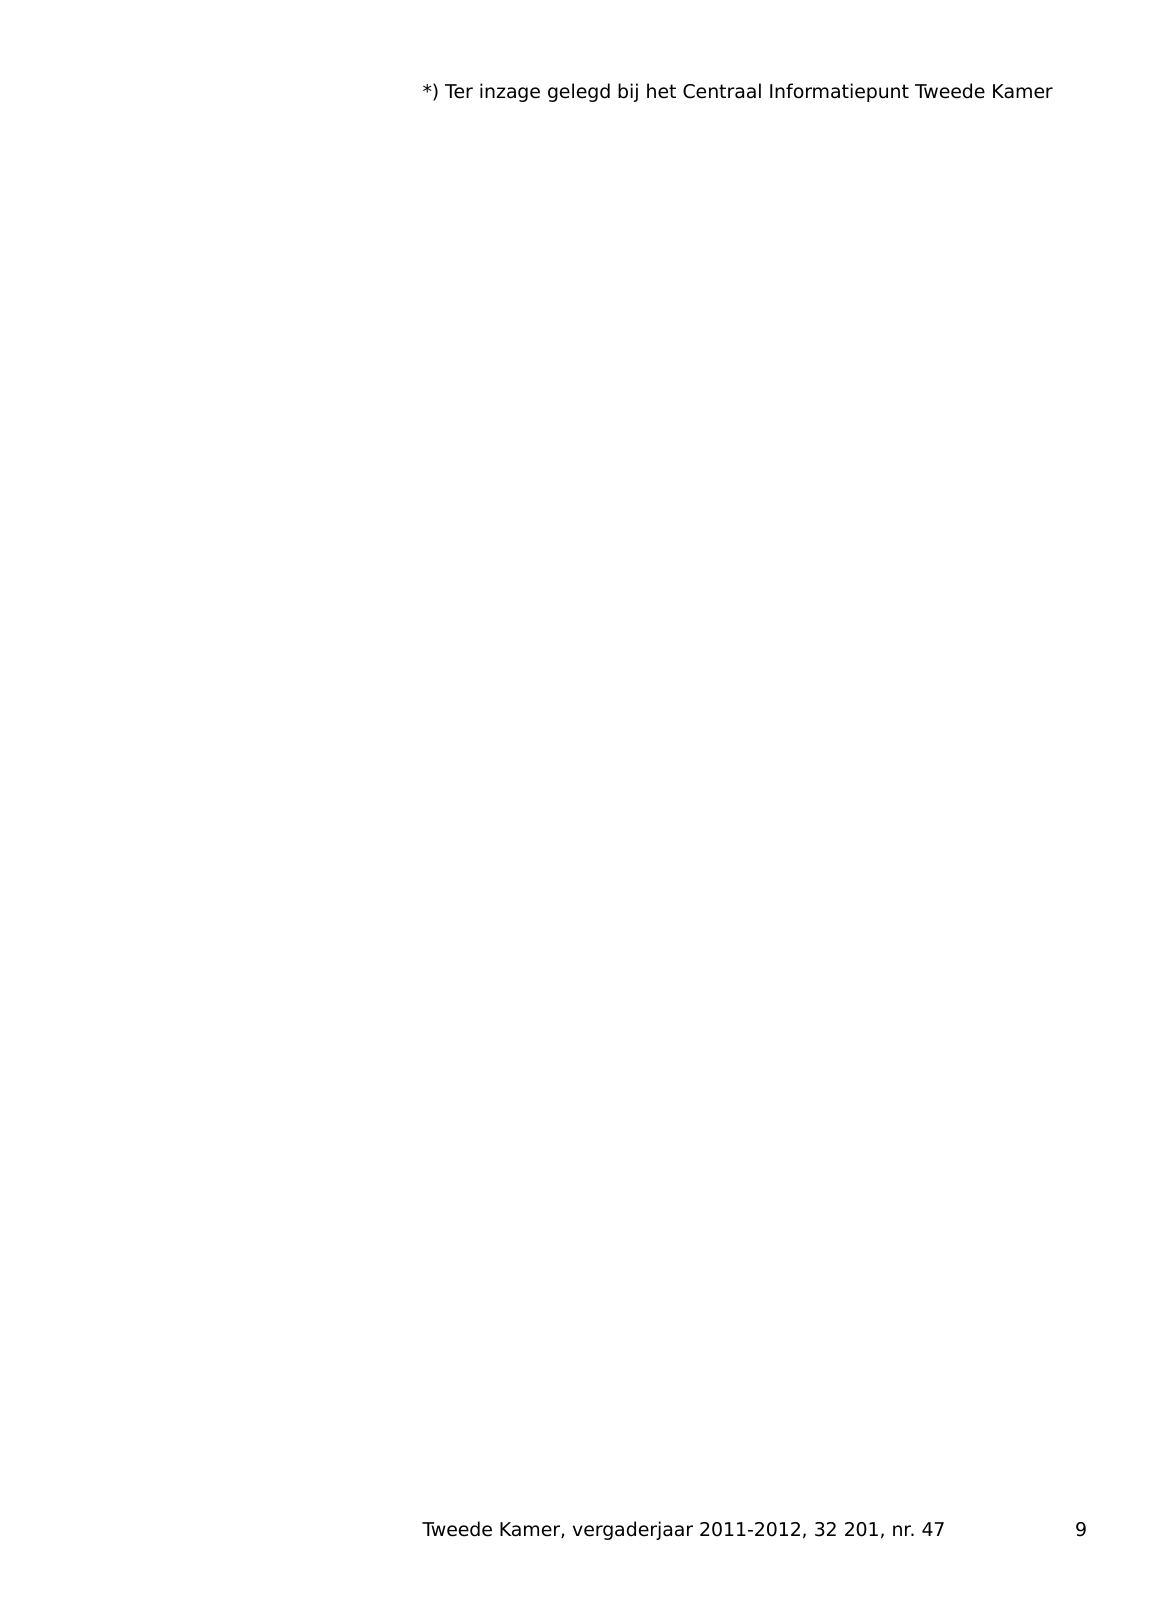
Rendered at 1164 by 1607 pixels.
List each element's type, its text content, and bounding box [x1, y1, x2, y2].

text *) Ter inzage gelegd bij het Centraal Informatiepunt Tweede Kamer [422, 81, 1087, 103]
